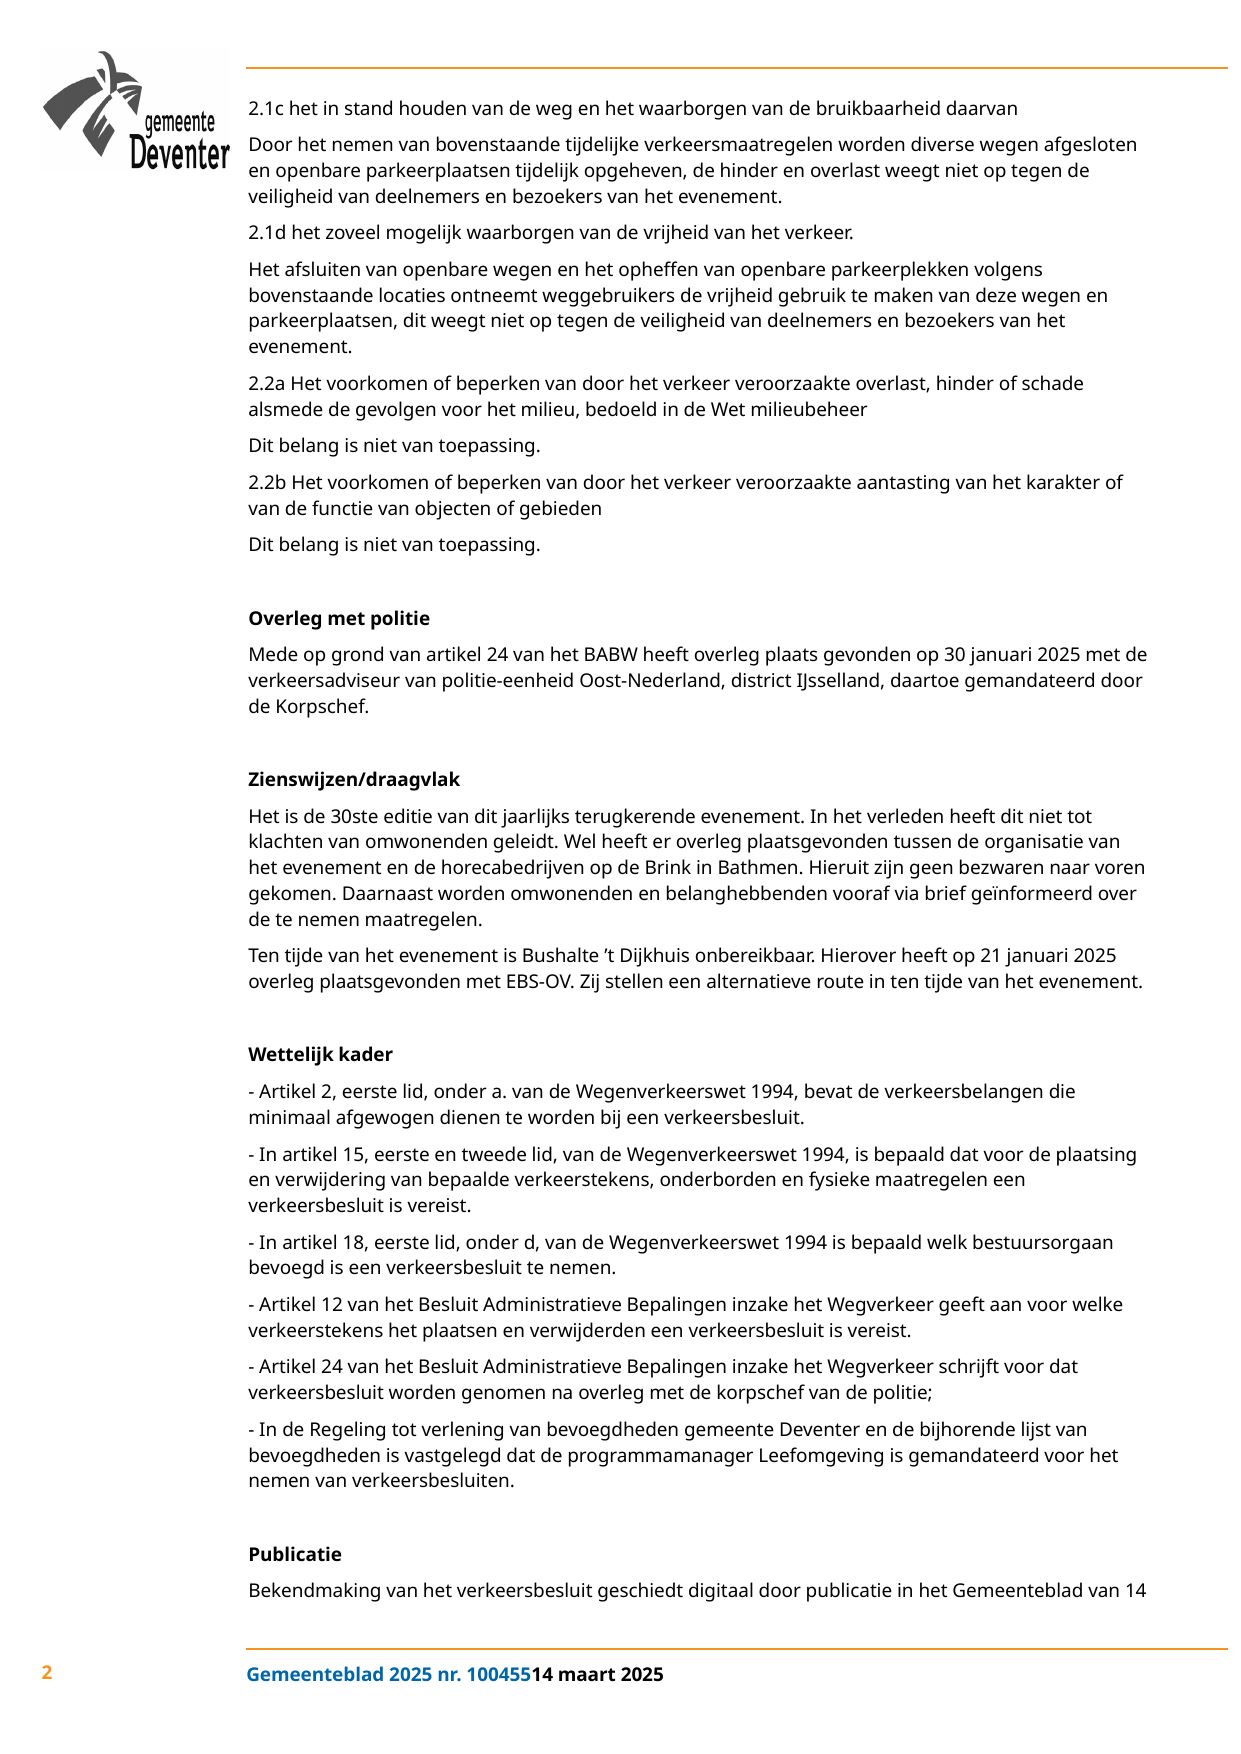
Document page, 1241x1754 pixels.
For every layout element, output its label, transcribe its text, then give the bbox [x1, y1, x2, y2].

text - In de Regeling tot verlening van bevoegdheden gemeente Deventer en de bijhorende lijst van bevoegdheden is vastgelegd dat de programmamanager Leefomgeving is gemandateerd voor het nemen van verkeersbesluiten. [248, 1416, 1152, 1493]
text Wettelijk kader [248, 1042, 1152, 1067]
picture [41, 47, 231, 172]
text - Artikel 24 van het Besluit Administratieve Bepalingen inzake het Wegverkeer schrijft voor dat verkeersbesluit worden genomen na overleg met de korpschef van de politie; [248, 1354, 1152, 1405]
text Publicatie [248, 1541, 1152, 1567]
text Dit belang is niet van toepassing. [248, 532, 1152, 557]
text 2.2a Het voorkomen of beperken van door het verkeer veroorzaakte overlast, hinder of schade alsmede de gevolgen voor het milieu, bedoeld in de Wet milieubeheer [248, 370, 1152, 422]
text - In artikel 18, eerste lid, onder d, van de Wegenverkeerswet 1994 is bepaald welk bestuursorgaan bevoegd is een verkeersbesluit te nemen. [248, 1229, 1152, 1280]
text 2.1d het zoveel mogelijk waarborgen van de vrijheid van het verkeer. [248, 219, 1152, 245]
text Ten tijde van het evenement is Bushalte ’t Dijkhuis onbereikbaar. Hierover heeft op 21 januari 2025 overleg plaatsgevonden met EBS-OV. Zij stellen een alternatieve route in ten tijde van het evenement. [248, 943, 1152, 994]
text - Artikel 2, eerste lid, onder a. van de Wegenverkeerswet 1994, bevat de verkeersbelangen die minimaal afgewogen dienen te worden bij een verkeersbesluit. [248, 1078, 1152, 1130]
text Zienswijzen/draagvlak [248, 766, 1152, 792]
text 2.1c het in stand houden van de weg en het waarborgen van de bruikbaarheid daarvan [248, 95, 1152, 121]
text Bekendmaking van het verkeersbesluit geschiedt digitaal door publicatie in het Gemeenteblad van 14 [248, 1577, 1152, 1603]
text 2.2b Het voorkomen of beperken van door het verkeer veroorzaakte aantasting van het karakter of van de functie van objecten of gebieden [248, 469, 1152, 521]
text Overleg met politie [248, 605, 1152, 631]
text Mede op grond van artikel 24 van het BABW heeft overleg plaats gevonden op 30 januari 2025 met de verkeersadviseur van politie-eenheid Oost-Nederland, district IJsselland, daartoe gemandateerd door de Korpschef. [248, 642, 1152, 719]
text Het afsluiten van openbare wegen en het opheffen van openbare parkeerplekken volgens bovenstaande locaties ontneemt weggebruikers de vrijheid gebruik te maken van deze wegen en parkeerplaatsen, dit weegt niet op tegen de veiligheid van deelnemers en bezoekers van het evenement. [248, 256, 1152, 359]
text - In artikel 15, eerste en tweede lid, van de Wegenverkeerswet 1994, is bepaald dat voor de plaatsing en verwijdering van bepaalde verkeerstekens, onderborden en fysieke maatregelen een verkeersbesluit is vereist. [248, 1141, 1152, 1218]
text Door het nemen van bovenstaande tijdelijke verkeersmaatregelen worden diverse wegen afgesloten en openbare parkeerplaatsen tijdelijk opgeheven, de hinder en overlast weegt niet op tegen de veiligheid van deelnemers en bezoekers van het evenement. [248, 131, 1152, 209]
text - Artikel 12 van het Besluit Administratieve Bepalingen inzake het Wegverkeer geeft aan voor welke verkeerstekens het plaatsen en verwijderden een verkeersbesluit is vereist. [248, 1291, 1152, 1343]
text Dit belang is niet van toepassing. [248, 432, 1152, 458]
text Het is de 30ste editie van dit jaarlijks terugkerende evenement. In het verleden heeft dit niet tot klachten van omwonenden geleidt. Wel heeft er overleg plaatsgevonden tussen de organisatie van het evenement en de horecabedrijven op de Brink in Bathmen. Hieruit zijn geen bezwaren naar voren gekomen. Daarnaast worden omwonenden en belanghebbenden vooraf via brief geïnformeerd over de te nemen maatregelen. [248, 803, 1152, 932]
